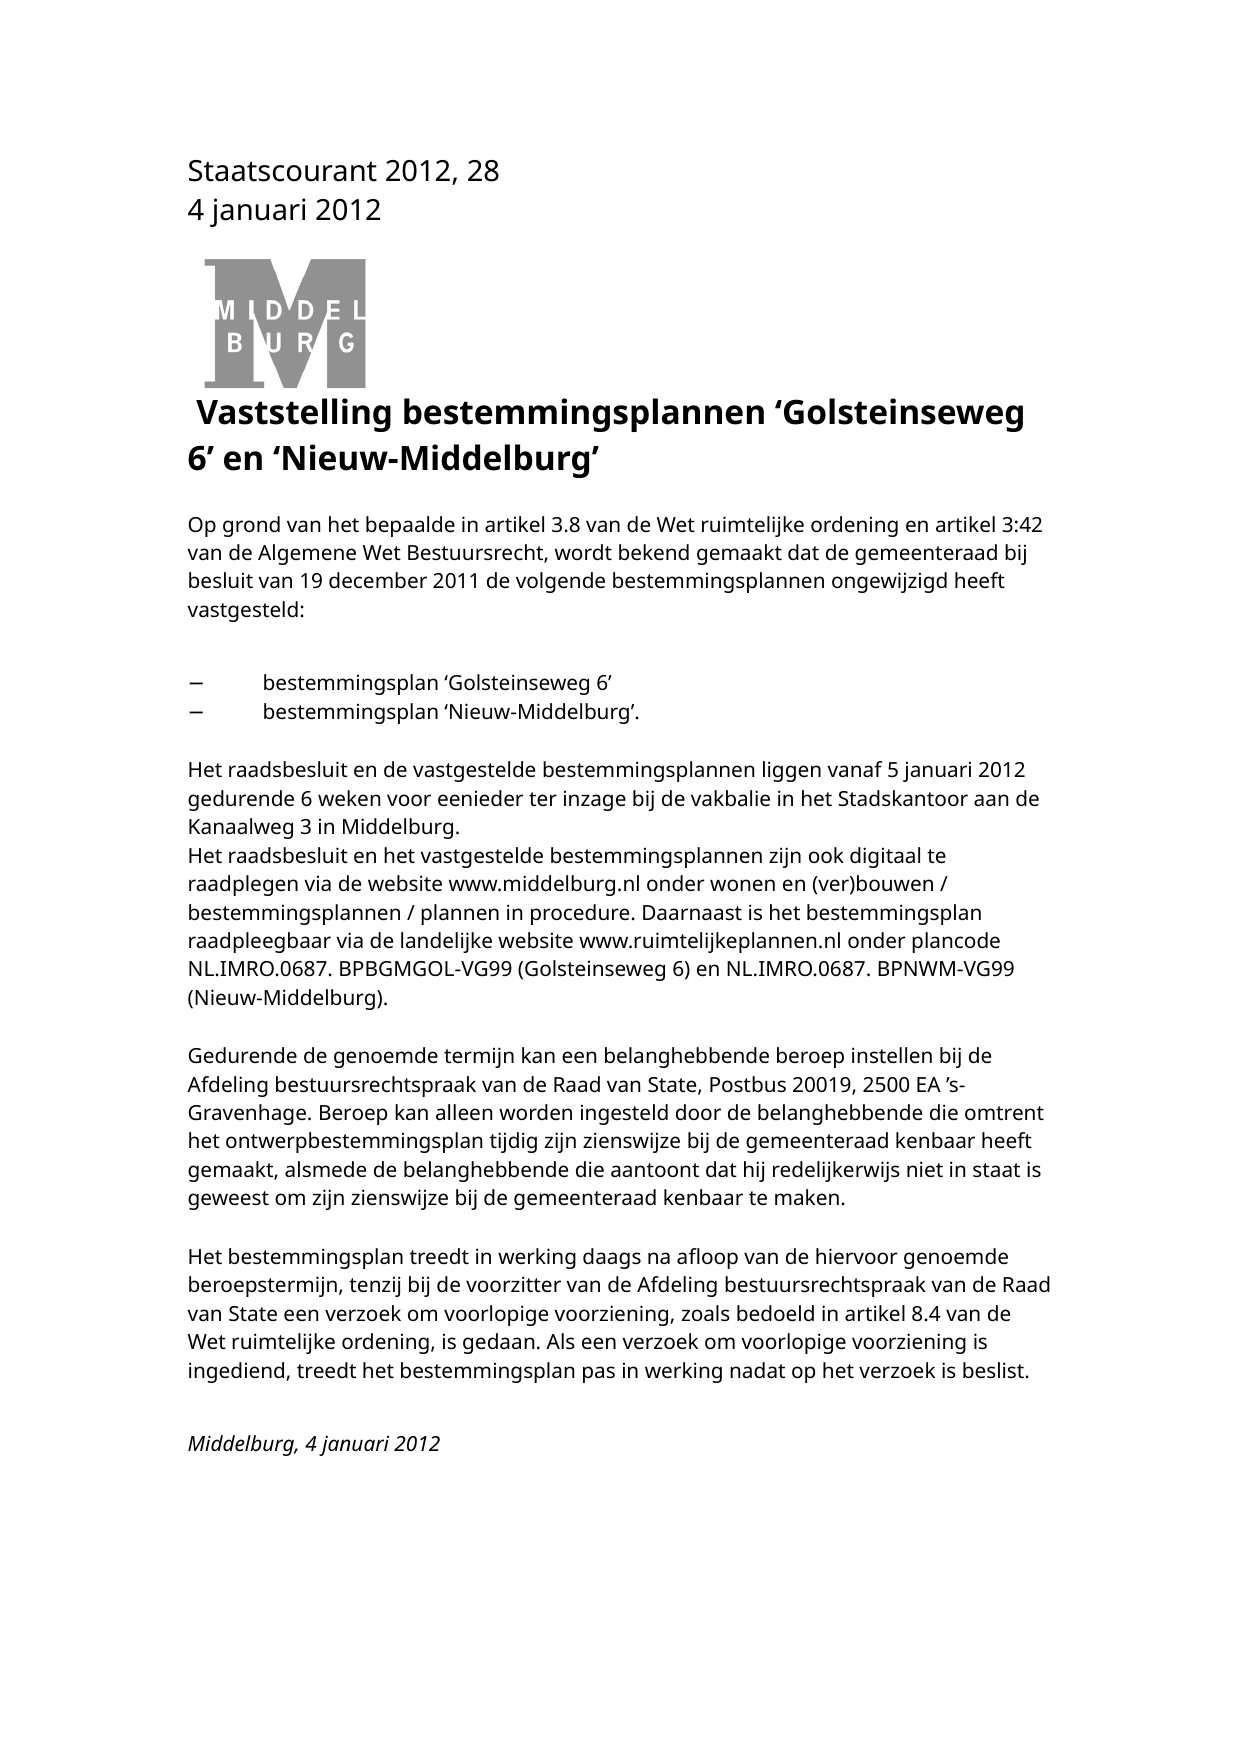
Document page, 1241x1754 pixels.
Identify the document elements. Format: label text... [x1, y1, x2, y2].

text Op grond van het bepaalde in artikel 3.8 van de Wet ruimtelijke ordening en artikel 3:42 van de Algemene Wet Bestuursrecht, wordt bekend gemaakt dat de gemeenteraad bij besluit van 19 december 2011 de volgende bestemmingsplannen ongewijzigd heeft vastgesteld: [187, 510, 1053, 623]
list bestemmingsplan ‘Golsteinseweg 6’ [187, 668, 1053, 697]
picture [187, 258, 390, 389]
text Het bestemmingsplan treedt in werking daags na afloop van de hiervoor genoemde beroepstermijn, tenzij bij de voorzitter van de Afdeling bestuursrechtspraak van de Raad van State een verzoek om voorlopige voorziening, zoals bedoeld in artikel 8.4 van de Wet ruimtelijke ordening, is gedaan. Als een verzoek om voorlopige voorziening is ingediend, treedt het bestemmingsplan pas in werking nadat op het verzoek is beslist. [187, 1242, 1053, 1384]
text 4 januari 2012 [187, 190, 1053, 229]
text Het raadsbesluit en het vastgestelde bestemmingsplannen zijn ook digitaal te raadplegen via de website www.middelburg.nl onder wonen en (ver)bouwen / bestemmingsplannen / plannen in procedure. Daarnaast is het bestemmingsplan raadpleegbaar via de landelijke website www.ruimtelijkeplannen.nl onder plancode NL.IMRO.0687. BPBGMGOL-VG99 (Golsteinseweg 6) en NL.IMRO.0687. BPNWM-VG99 (Nieuw-Middelburg). [187, 841, 1053, 1011]
subtitle Vaststelling bestemmingsplannen ‘Golsteinseweg 6’ en ‘Nieuw-Middelburg’ [187, 271, 1053, 480]
text Staatscourant 2012, 28 [187, 150, 1053, 190]
text Het raadsbesluit en de vastgestelde bestemmingsplannen liggen vanaf 5 januari 2012 gedurende 6 weken voor eenieder ter inzage bij de vakbalie in het Stadskantoor aan de Kanaalweg 3 in Middelburg. [187, 755, 1053, 841]
text Gedurende de genoemde termijn kan een belanghebbende beroep instellen bij de Afdeling bestuursrechtspraak van de Raad van State, Postbus 20019, 2500 EA ’s-Gravenhage. Beroep kan alleen worden ingesteld door de belanghebbende die omtrent het ontwerpbestemmingsplan tijdig zijn zienswijze bij de gemeenteraad kenbaar heeft gemaakt, alsmede de belanghebbende die aantoont dat hij redelijkerwijs niet in staat is geweest om zijn zienswijze bij de gemeenteraad kenbaar te maken. [187, 1041, 1053, 1212]
text Middelburg, 4 januari 2012 [187, 1429, 1053, 1458]
list bestemmingsplan ‘Nieuw-Middelburg’. [187, 697, 1053, 725]
